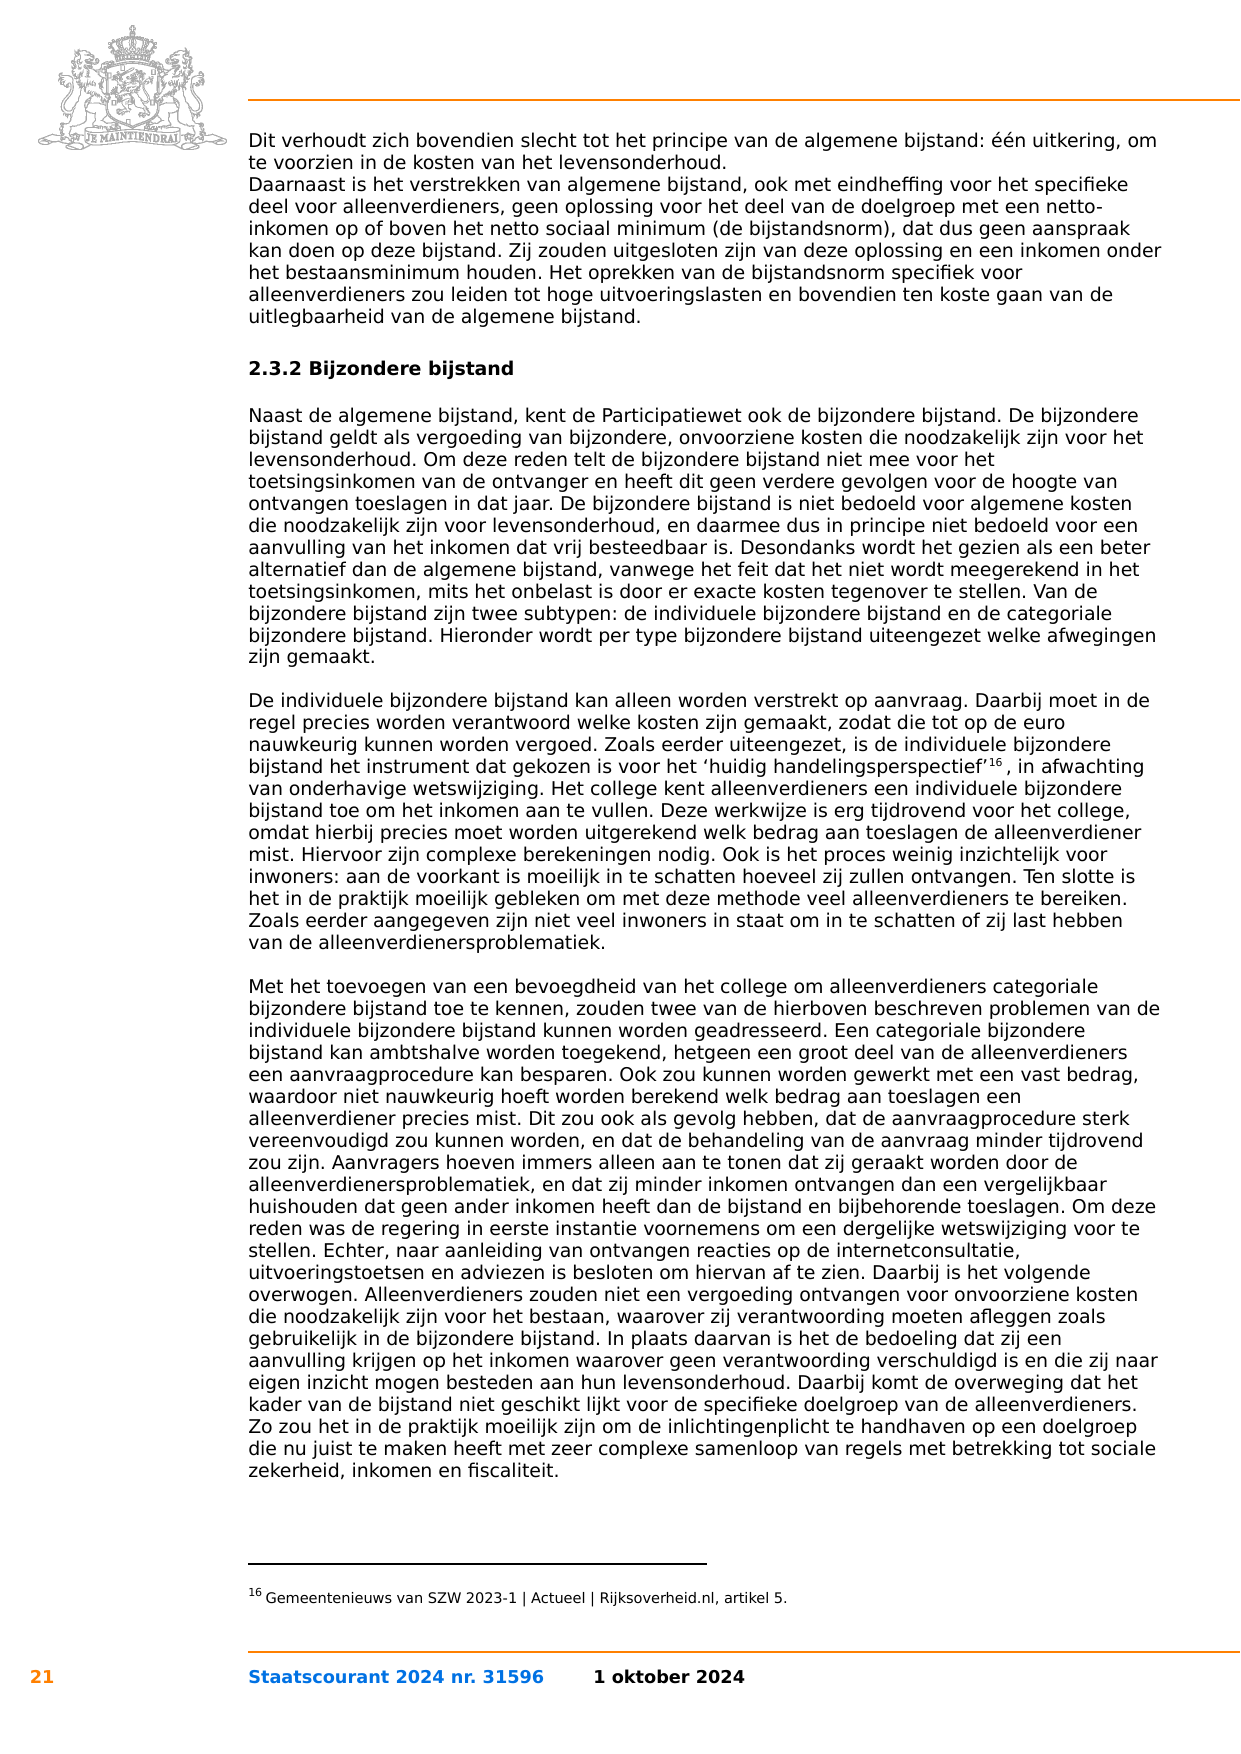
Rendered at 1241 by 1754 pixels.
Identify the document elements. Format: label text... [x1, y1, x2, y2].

text Dit verhoudt zich bovendien slecht tot het principe van de algemene bijstand: één uitkering, om te voorzien in de kosten van het levensonderhoud. [248, 130, 1163, 174]
text Daarnaast is het verstrekken van algemene bijstand, ook met eindheffing voor het specifieke deel voor alleenverdieners, geen oplossing voor het deel van de doelgroep met een netto-inkomen op of boven het netto sociaal minimum (de bijstandsnorm), dat dus geen aanspraak kan doen op deze bijstand. Zij zouden uitgesloten zijn van deze oplossing en een inkomen onder het bestaansminimum houden. Het oprekken van de bijstandsnorm specifiek voor alleenverdieners zou leiden tot hoge uitvoeringslasten en bovendien ten koste gaan van de uitlegbaarheid van de algemene bijstand. [248, 174, 1163, 328]
subtitle 2.3.2 Bijzondere bijstand [248, 358, 1163, 380]
text Gemeentenieuws van SZW 2023-1 | Actueel | Rijksoverheid.nl, artikel 5. [248, 1586, 1163, 1608]
text Naast de algemene bijstand, kent de Participatiewet ook de bijzondere bijstand. De bijzondere bijstand geldt als vergoeding van bijzondere, onvoorziene kosten die noodzakelijk zijn voor het levensonderhoud. Om deze reden telt de bijzondere bijstand niet mee voor het toetsingsinkomen van de ontvanger en heeft dit geen verdere gevolgen voor de hoogte van ontvangen toeslagen in dat jaar. De bijzondere bijstand is niet bedoeld voor algemene kosten die noodzakelijk zijn voor levensonderhoud, en daarmee dus in principe niet bedoeld voor een aanvulling van het inkomen dat vrij besteedbaar is. Desondanks wordt het gezien als een beter alternatief dan de algemene bijstand, vanwege het feit dat het niet wordt meegerekend in het toetsingsinkomen, mits het onbelast is door er exacte kosten tegenover te stellen. Van de bijzondere bijstand zijn twee subtypen: de individuele bijzondere bijstand en de categoriale bijzondere bijstand. Hieronder wordt per type bijzondere bijstand uiteengezet welke afwegingen zijn gemaakt. [248, 405, 1163, 668]
text De individuele bijzondere bijstand kan alleen worden verstrekt op aanvraag. Daarbij moet in de regel precies worden verantwoord welke kosten zijn gemaakt, zodat die tot op de euro nauwkeurig kunnen worden vergoed. Zoals eerder uiteengezet, is de individuele bijzondere bijstand het instrument dat gekozen is voor het ‘huidig handelingsperspectief’, in afwachting van onderhavige wetswijziging. Het college kent alleenverdieners een individuele bijzondere bijstand toe om het inkomen aan te vullen. Deze werkwijze is erg tijdrovend voor het college, omdat hierbij precies moet worden uitgerekend welk bedrag aan toeslagen de alleenverdiener mist. Hiervoor zijn complexe berekeningen nodig. Ook is het proces weinig inzichtelijk voor inwoners: aan de voorkant is moeilijk in te schatten hoeveel zij zullen ontvangen. Ten slotte is het in de praktijk moeilijk gebleken om met deze methode veel alleenverdieners te bereiken. Zoals eerder aangegeven zijn niet veel inwoners in staat om in te schatten of zij last hebben van de alleenverdienersproblematiek. [248, 690, 1163, 954]
picture [38, 25, 227, 150]
text Met het toevoegen van een bevoegdheid van het college om alleenverdieners categoriale bijzondere bijstand toe te kennen, zouden twee van de hierboven beschreven problemen van de individuele bijzondere bijstand kunnen worden geadresseerd. Een categoriale bijzondere bijstand kan ambtshalve worden toegekend, hetgeen een groot deel van de alleenverdieners een aanvraagprocedure kan besparen. Ook zou kunnen worden gewerkt met een vast bedrag, waardoor niet nauwkeurig hoeft worden berekend welk bedrag aan toeslagen een alleenverdiener precies mist. Dit zou ook als gevolg hebben, dat de aanvraagprocedure sterk vereenvoudigd zou kunnen worden, en dat de behandeling van de aanvraag minder tijdrovend zou zijn. Aanvragers hoeven immers alleen aan te tonen dat zij geraakt worden door de alleenverdienersproblematiek, en dat zij minder inkomen ontvangen dan een vergelijkbaar huishouden dat geen ander inkomen heeft dan de bijstand en bijbehorende toeslagen. Om deze reden was de regering in eerste instantie voornemens om een dergelijke wetswijziging voor te stellen. Echter, naar aanleiding van ontvangen reacties op de internetconsultatie, uitvoeringstoetsen en adviezen is besloten om hiervan af te zien. Daarbij is het volgende overwogen. Alleenverdieners zouden niet een vergoeding ontvangen voor onvoorziene kosten die noodzakelijk zijn voor het bestaan, waarover zij verantwoording moeten afleggen zoals gebruikelijk in de bijzondere bijstand. In plaats daarvan is het de bedoeling dat zij een aanvulling krijgen op het inkomen waarover geen verantwoording verschuldigd is en die zij naar eigen inzicht mogen besteden aan hun levensonderhoud. Daarbij komt de overweging dat het kader van de bijstand niet geschikt lijkt voor de specifieke doelgroep van de alleenverdieners. Zo zou het in de praktijk moeilijk zijn om de inlichtingenplicht te handhaven op een doelgroep die nu juist te maken heeft met zeer complexe samenloop van regels met betrekking tot sociale zekerheid, inkomen en fiscaliteit. [248, 976, 1163, 1481]
